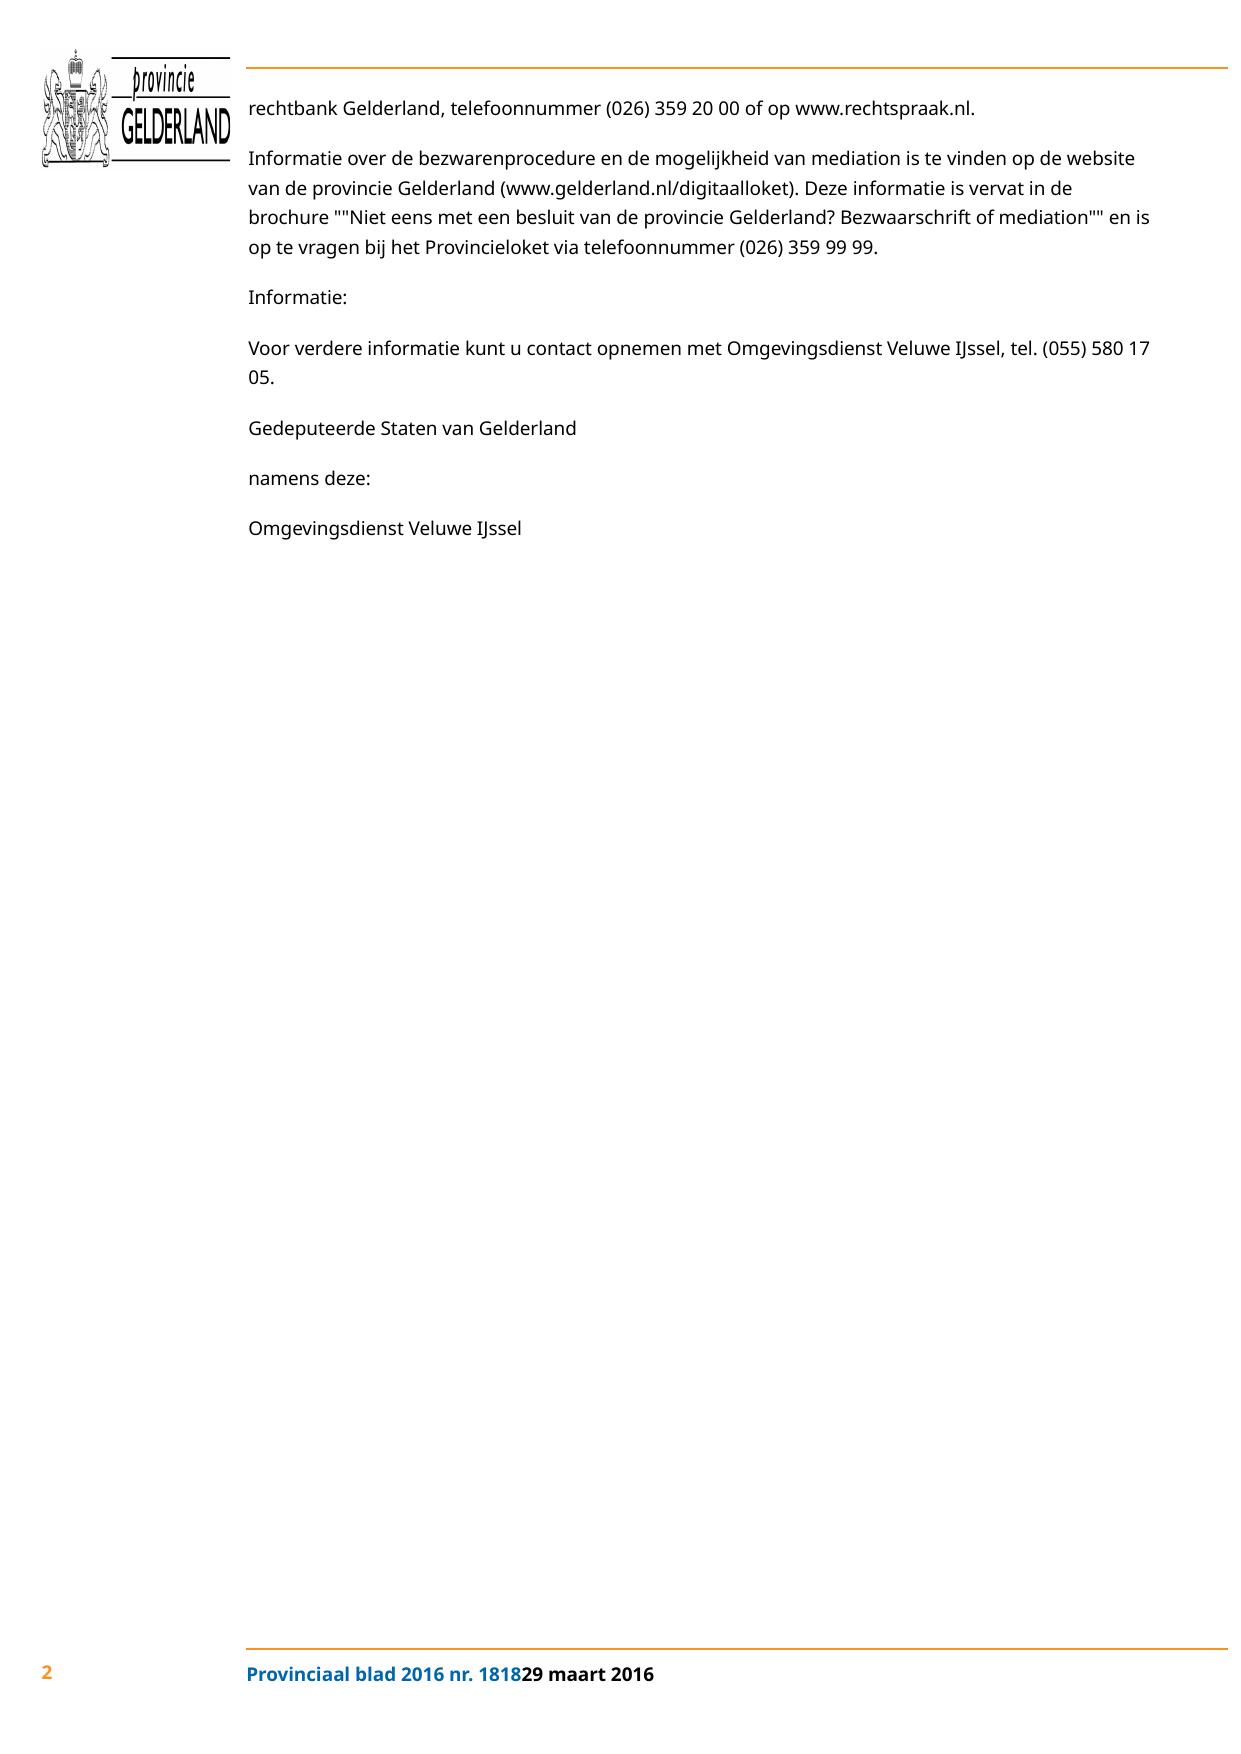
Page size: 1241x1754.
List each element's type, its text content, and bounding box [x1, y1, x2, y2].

text namens deze: [248, 465, 1152, 491]
picture [41, 47, 231, 172]
text rechtbank Gelderland, telefoonnummer (026) 359 20 00 of op www.rechtspraak.nl. [248, 95, 1152, 121]
text Omgevingsdienst Veluwe IJssel [248, 516, 1152, 541]
text Informatie: [248, 284, 1152, 310]
text Gedeputeerde Staten van Gelderland [248, 415, 1152, 441]
text Voor verdere informatie kunt u contact opnemen met Omgevingsdienst Veluwe IJssel, tel. (055) 580 17 05. [248, 335, 1152, 390]
text Informatie over de bezwarenprocedure en de mogelijkheid van mediation is te vinden op de website van de provincie Gelderland (www.gelderland.nl/digitaalloket). Deze informatie is vervat in de brochure ""Niet eens met een besluit van de provincie Gelderland? Bezwaarschrift of mediation"" en is op te vragen bij het Provincieloket via telefoonnummer (026) 359 99 99. [248, 145, 1152, 260]
